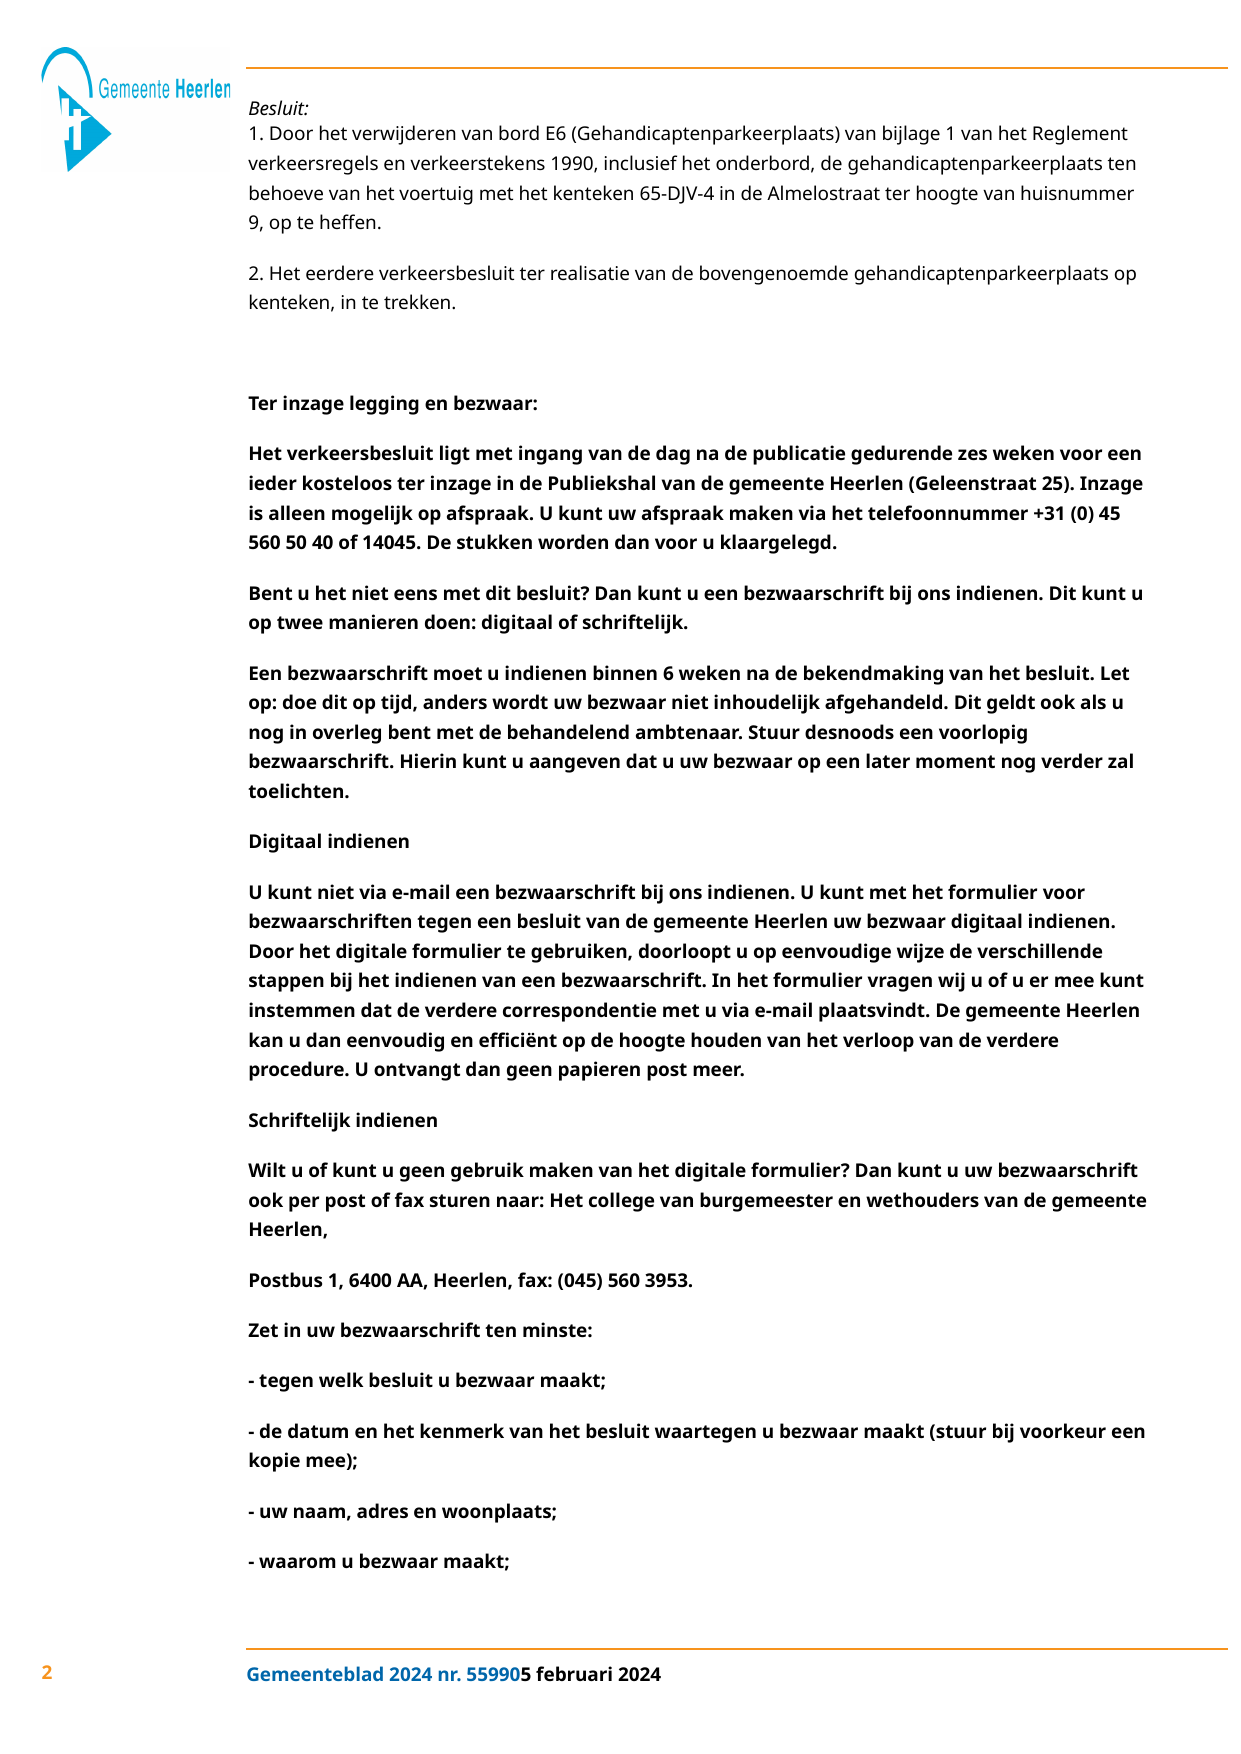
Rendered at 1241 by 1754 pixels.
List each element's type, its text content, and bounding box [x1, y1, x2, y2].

picture [41, 47, 59, 70]
text - uw naam, adres en woonplaats; [248, 1498, 1152, 1524]
text - tegen welk besluit u bezwaar maakt; [248, 1368, 1152, 1393]
text Schriftelijk indienen [248, 1107, 1152, 1132]
text Zet in uw bezwaarschrift ten minste: [248, 1317, 1152, 1343]
text Besluit: [248, 95, 1152, 121]
text - waarom u bezwaar maakt; [248, 1548, 1152, 1574]
text Een bezwaarschrift moet u indienen binnen 6 weken na de bekendmaking van het besluit. Let op: doe dit op tijd, anders wordt uw bezwaar niet inhoudelijk afgehandeld. Dit geldt ook als u nog in overleg bent met de behandelend ambtenaar. Stuur desnoods een voorlopig bezwaarschrift. Hierin kunt u aangeven dat u uw bezwaar op een later moment nog verder zal toelichten. [248, 660, 1152, 804]
text Wilt u of kunt u geen gebruik maken van het digitale formulier? Dan kunt u uw bezwaarschrift ook per post of fax sturen naar: Het college van burgemeester en wethouders van de gemeente Heerlen, [248, 1157, 1152, 1242]
text U kunt niet via e-mail een bezwaarschrift bij ons indienen. U kunt met het formulier voor bezwaarschriften tegen een besluit van de gemeente Heerlen uw bezwaar digitaal indienen. Door het digitale formulier te gebruiken, doorloopt u op eenvoudige wijze de verschillende stappen bij het indienen van een bezwaarschrift. In het formulier vragen wij u of u er mee kunt instemmen dat de verdere correspondentie met u via e-mail plaatsvindt. De gemeente Heerlen kan u dan eenvoudig en efficiënt op de hoogte houden van het verloop van de verdere procedure. U ontvangt dan geen papieren post meer. [248, 879, 1152, 1082]
text Het verkeersbesluit ligt met ingang van de dag na de publicatie gedurende zes weken voor een ieder kosteloos ter inzage in de Publiekshal van de gemeente Heerlen (Geleenstraat 25). Inzage is alleen mogelijk op afspraak. U kunt uw afspraak maken via het telefoonnummer +31 (0) 45 560 50 40 of 14045. De stukken worden dan voor u klaargelegd. [248, 441, 1152, 555]
text Bent u het niet eens met dit besluit? Dan kunt u een bezwaarschrift bij ons indienen. Dit kunt u op twee manieren doen: digitaal of schriftelijk. [248, 580, 1152, 635]
text Digitaal indienen [248, 828, 1152, 854]
text 2. Het eerdere verkeersbesluit ter realisatie van de bovengenoemde gehandicaptenparkeerplaats op kenteken, in te trekken. [248, 260, 1152, 315]
text 1. Door het verwijderen van bord E6 (Gehandicaptenparkeerplaats) van bijlage 1 van het Reglement verkeersregels en verkeerstekens 1990, inclusief het onderbord, de gehandicaptenparkeerplaats ten behoeve van het voertuig met het kenteken 65-DJV-4 in de Almelostraat ter hoogte van huisnummer 9, op te heffen. [248, 121, 1152, 235]
picture [41, 47, 231, 172]
text - de datum en het kenmerk van het besluit waartegen u bezwaar maakt (stuur bij voorkeur een kopie mee); [248, 1418, 1152, 1473]
text Postbus 1, 6400 AA, Heerlen, fax: (045) 560 3953. [248, 1267, 1152, 1292]
text Ter inzage legging en bezwaar: [248, 390, 1152, 416]
